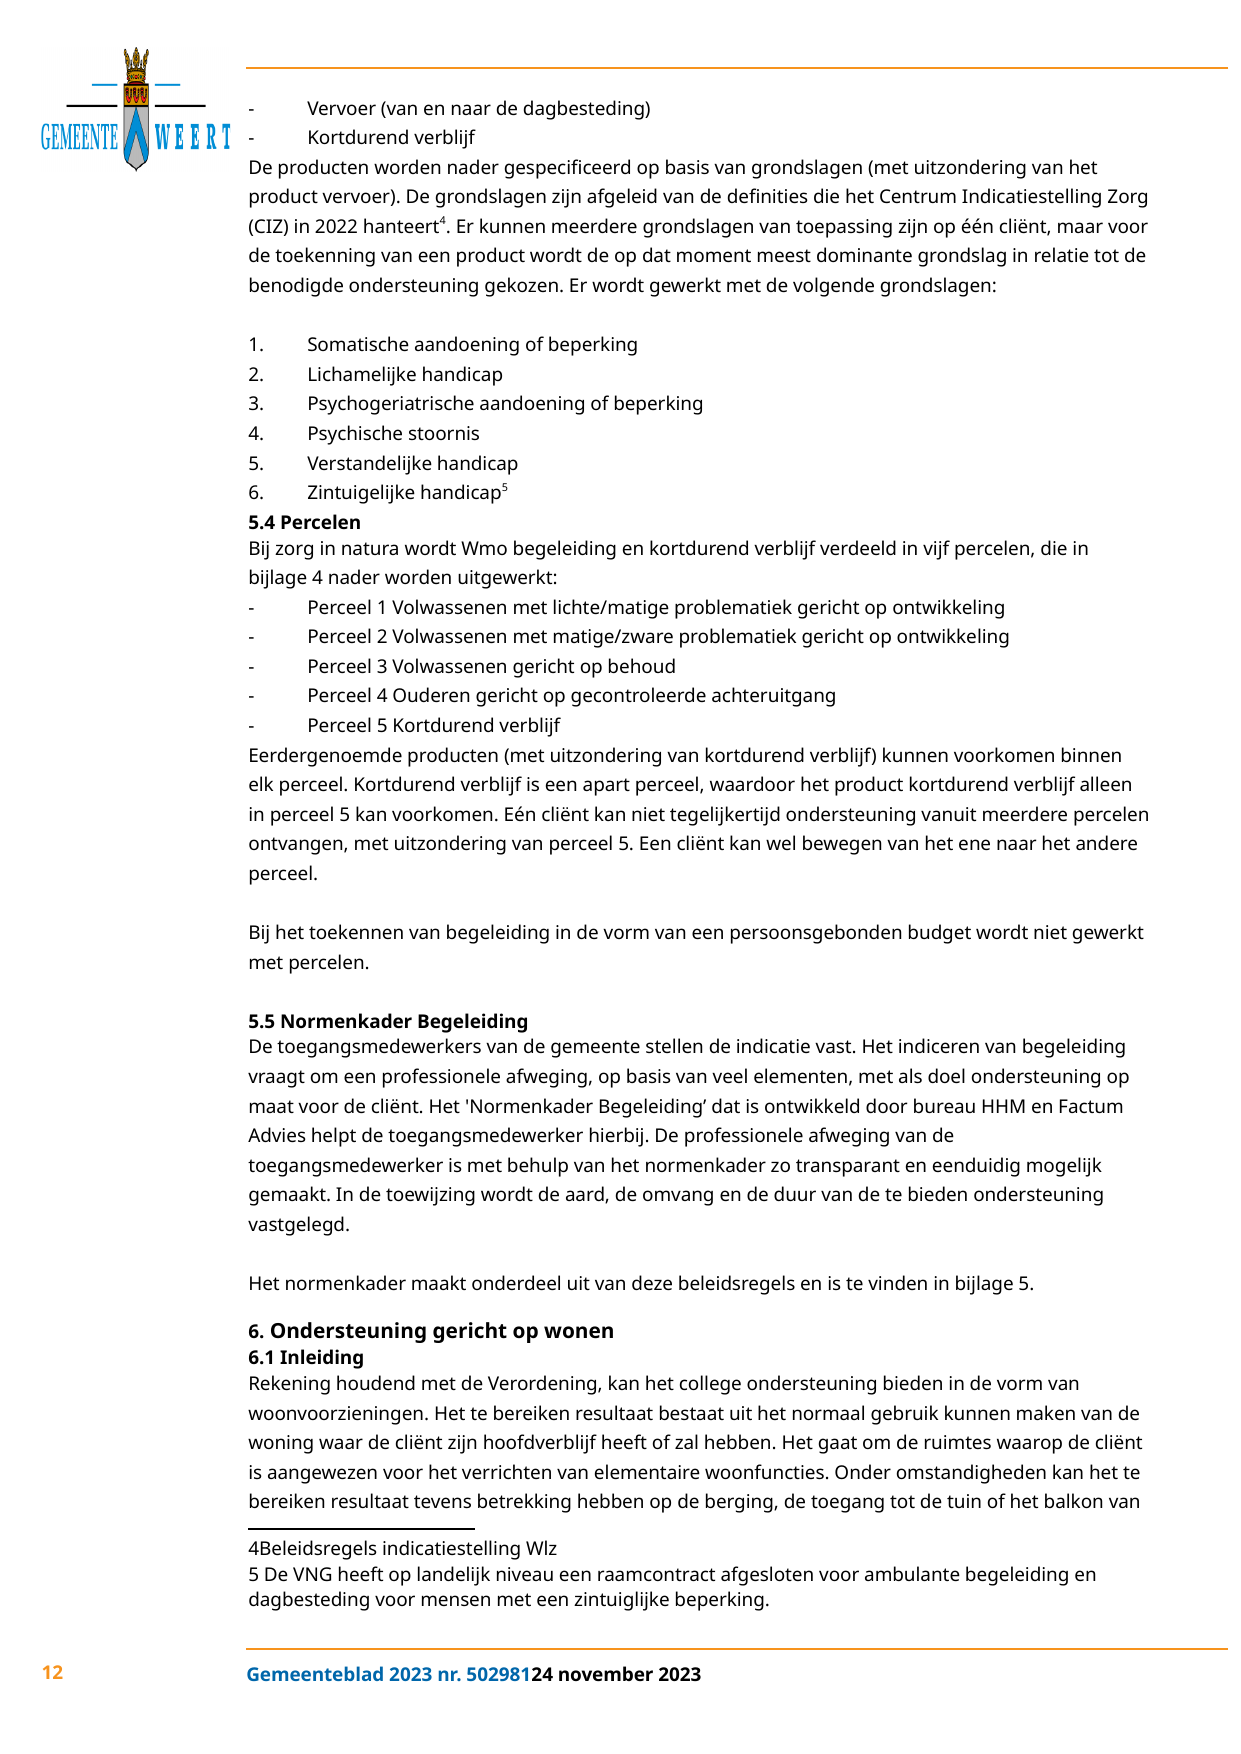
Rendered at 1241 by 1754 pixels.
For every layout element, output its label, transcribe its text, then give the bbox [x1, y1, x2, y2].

list Perceel 4 Ouderen gericht op gecontroleerde achteruitgang [248, 683, 1152, 708]
text De producten worden nader gespecificeerd op basis van grondslagen (met uitzondering van het product vervoer). De grondslagen zijn afgeleid van de definities die het Centrum Indicatiestelling Zorg (CIZ) in 2022 hanteert. Er kunnen meerdere grondslagen van toepassing zijn op één cliënt, maar voor de toekenning van een product wordt de op dat moment meest dominante grondslag in relatie tot de benodigde ondersteuning gekozen. Er wordt gewerkt met de volgende grondslagen: [248, 154, 1152, 298]
picture [41, 47, 231, 172]
text 6.1 Inleiding [248, 1344, 1152, 1370]
list Psychische stoornis [248, 420, 1152, 446]
list Kortdurend verblijf [248, 124, 1152, 150]
list Somatische aandoening of beperking [248, 331, 1152, 357]
list Psychogeriatrische aandoening of beperking [248, 391, 1152, 416]
text 5.5 Normenkader Begeleiding [248, 1008, 1152, 1034]
text Bij zorg in natura wordt Wmo begeleiding en kortdurend verblijf verdeeld in vijf percelen, die in bijlage 4 nader worden uitgewerkt: [248, 535, 1152, 590]
list Zintuigelijke handicap [248, 479, 1152, 505]
text Bij het toekennen van begeleiding in de vorm van een persoonsgebonden budget wordt niet gewerkt met percelen. [248, 919, 1152, 974]
text Het normenkader maakt onderdeel uit van deze beleidsregels en is te vinden in bijlage 5. [248, 1270, 1152, 1296]
text De toegangsmedewerkers van de gemeente stellen de indicatie vast. Het indiceren van begeleiding vraagt om een professionele afweging, op basis van veel elementen, met als doel ondersteuning op maat voor de cliënt. Het 'Normenkader Begeleiding’ dat is ontwikkeld door bureau HHM en Factum Advies helpt de toegangsmedewerker hierbij. De professionele afweging van de toegangsmedewerker is met behulp van het normenkader zo transparant en eenduidig mogelijk gemaakt. In de toewijzing wordt de aard, de omvang en de duur van de te bieden ondersteuning vastgelegd. [248, 1034, 1152, 1237]
list Lichamelijke handicap [248, 361, 1152, 387]
text Rekening houdend met de Verordening, kan het college ondersteuning bieden in de vorm van woonvoorzieningen. Het te bereiken resultaat bestaat uit het normaal gebruik kunnen maken van de woning waar de cliënt zijn hoofdverblijf heeft of zal hebben. Het gaat om de ruimtes waarop de cliënt is aangewezen voor het verrichten van elementaire woonfuncties. Onder omstandigheden kan het te bereiken resultaat tevens betrekking hebben op de berging, de toegang tot de tuin of het balkon van [248, 1370, 1152, 1514]
list Perceel 5 Kortdurend verblijf [248, 712, 1152, 738]
list Perceel 2 Volwassenen met matige/zware problematiek gericht op ontwikkeling [248, 623, 1152, 649]
list Verstandelijke handicap [248, 450, 1152, 476]
text 6. Ondersteuning gericht op wonen [248, 1316, 1152, 1344]
list Perceel 1 Volwassenen met lichte/matige problematiek gericht op ontwikkeling [248, 594, 1152, 619]
text Beleidsregels indicatiestelling Wlz [248, 1535, 1152, 1561]
list De VNG heeft op landelijk niveau een raamcontract afgesloten voor ambulante begeleiding en dagbesteding voor mensen met een zintuiglijke beperking. [248, 1561, 1152, 1612]
list Perceel 3 Volwassenen gericht op behoud [248, 653, 1152, 679]
list Vervoer (van en naar de dagbesteding) [248, 95, 1152, 121]
text 5.4 Percelen [248, 509, 1152, 535]
text Eerdergenoemde producten (met uitzondering van kortdurend verblijf) kunnen voorkomen binnen elk perceel. Kortdurend verblijf is een apart perceel, waardoor het product kortdurend verblijf alleen in perceel 5 kan voorkomen. Eén cliënt kan niet tegelijkertijd ondersteuning vanuit meerdere percelen ontvangen, met uitzondering van perceel 5. Een cliënt kan wel bewegen van het ene naar het andere perceel. [248, 742, 1152, 886]
